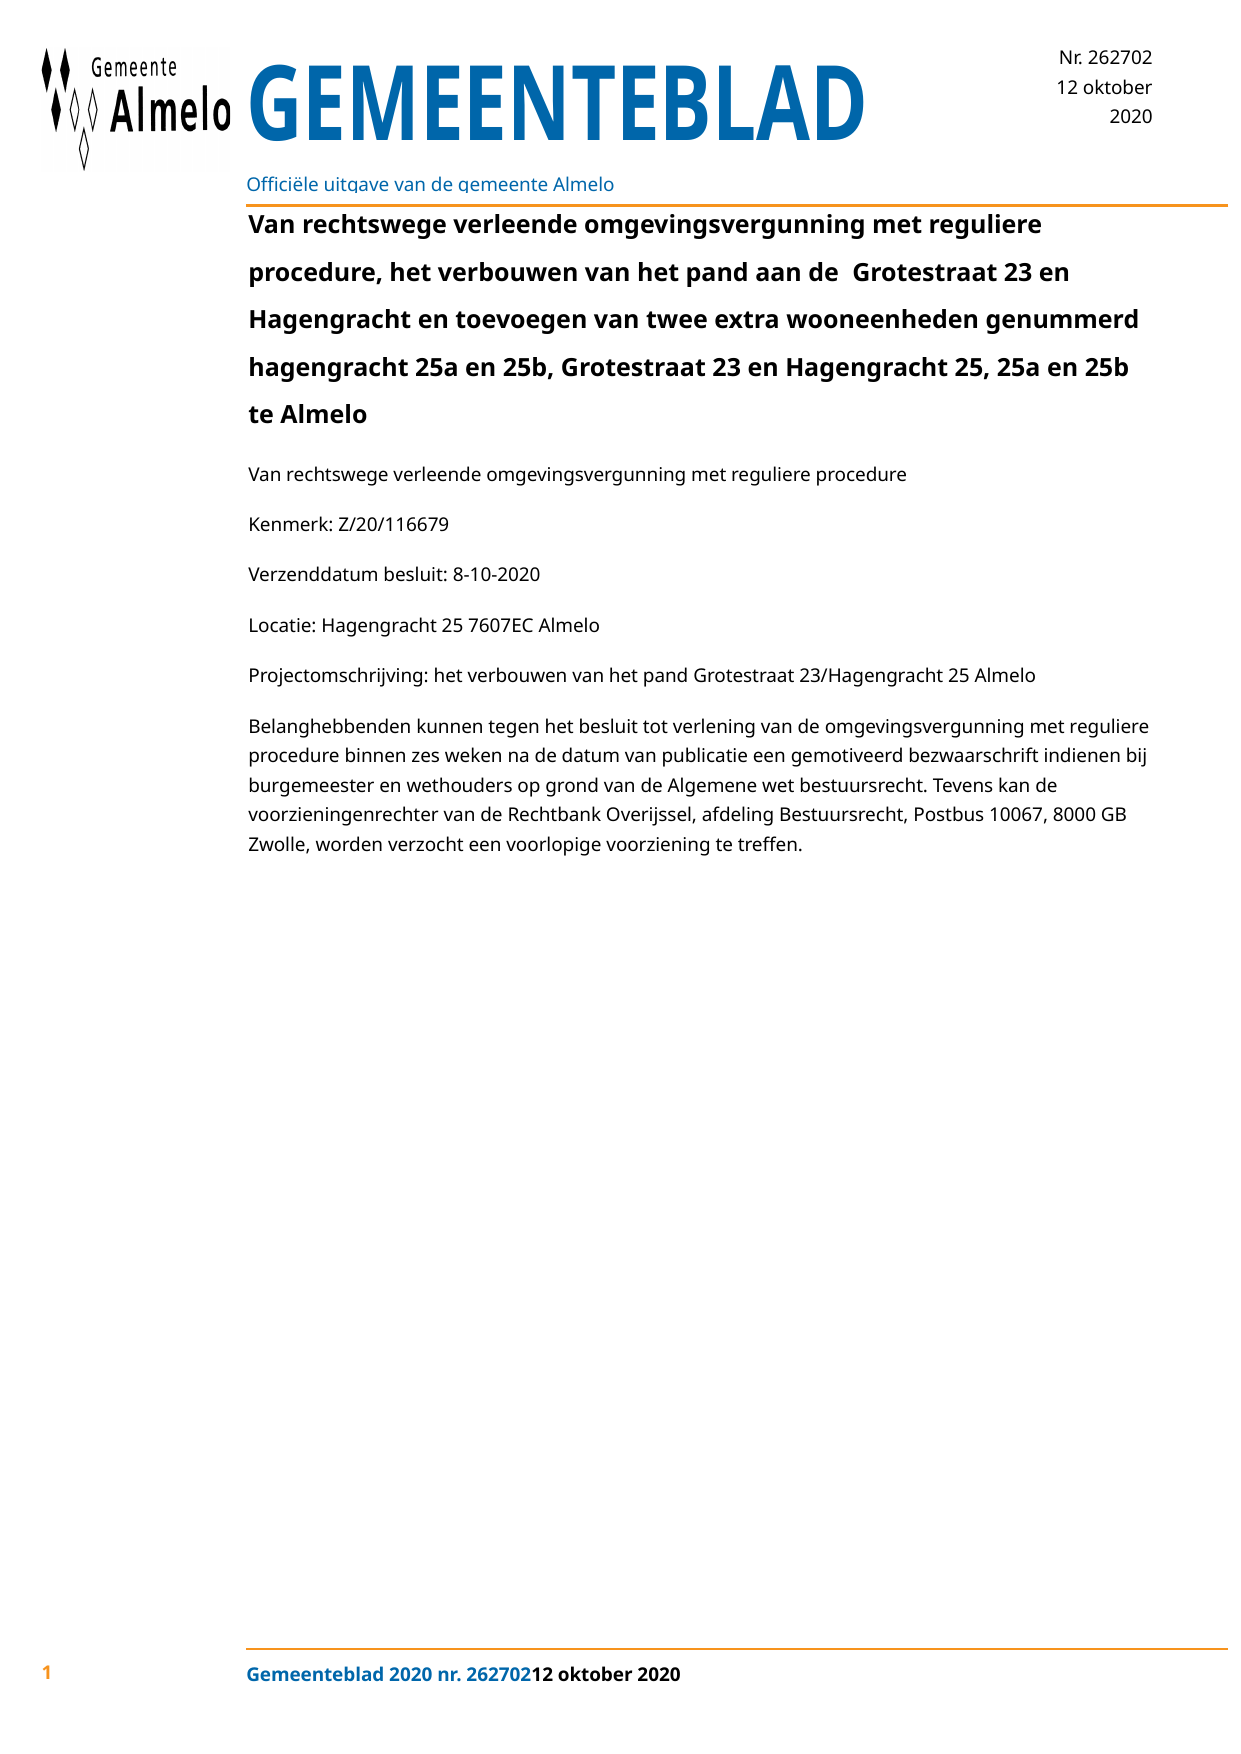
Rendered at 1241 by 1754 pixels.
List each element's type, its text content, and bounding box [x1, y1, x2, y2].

text Projectomschrijving: het verbouwen van het pand Grotestraat 23/Hagengracht 25 Almelo [248, 662, 1152, 688]
text Van rechtswege verleende omgevingsvergunning met reguliere procedure [248, 461, 1152, 486]
text Van rechtswege verleende omgevingsvergunning met reguliere procedure, het verbouwen van het pand aan de Grotestraat 23 en Hagengracht en toevoegen van twee extra wooneenheden genummerd hagengracht 25a en 25b, Grotestraat 23 en Hagengracht 25, 25a en 25b te Almelo [248, 207, 1152, 431]
picture [41, 47, 231, 172]
text Locatie: Hagengracht 25 7607EC Almelo [248, 612, 1152, 638]
text Verzenddatum besluit: 8-10-2020 [248, 562, 1152, 587]
text Belanghebbenden kunnen tegen het besluit tot verlening van de omgevingsvergunning met reguliere procedure binnen zes weken na de datum van publicatie een gemotiveerd bezwaarschrift indienen bij burgemeester en wethouders op grond van de Algemene wet bestuursrecht. Tevens kan de voorzieningenrechter van de Rechtbank Overijssel, afdeling Bestuursrecht, Postbus 10067, 8000 GB Zwolle, worden verzocht een voorlopige voorziening te treffen. [248, 713, 1152, 857]
text Kenmerk: Z/20/116679 [248, 511, 1152, 537]
